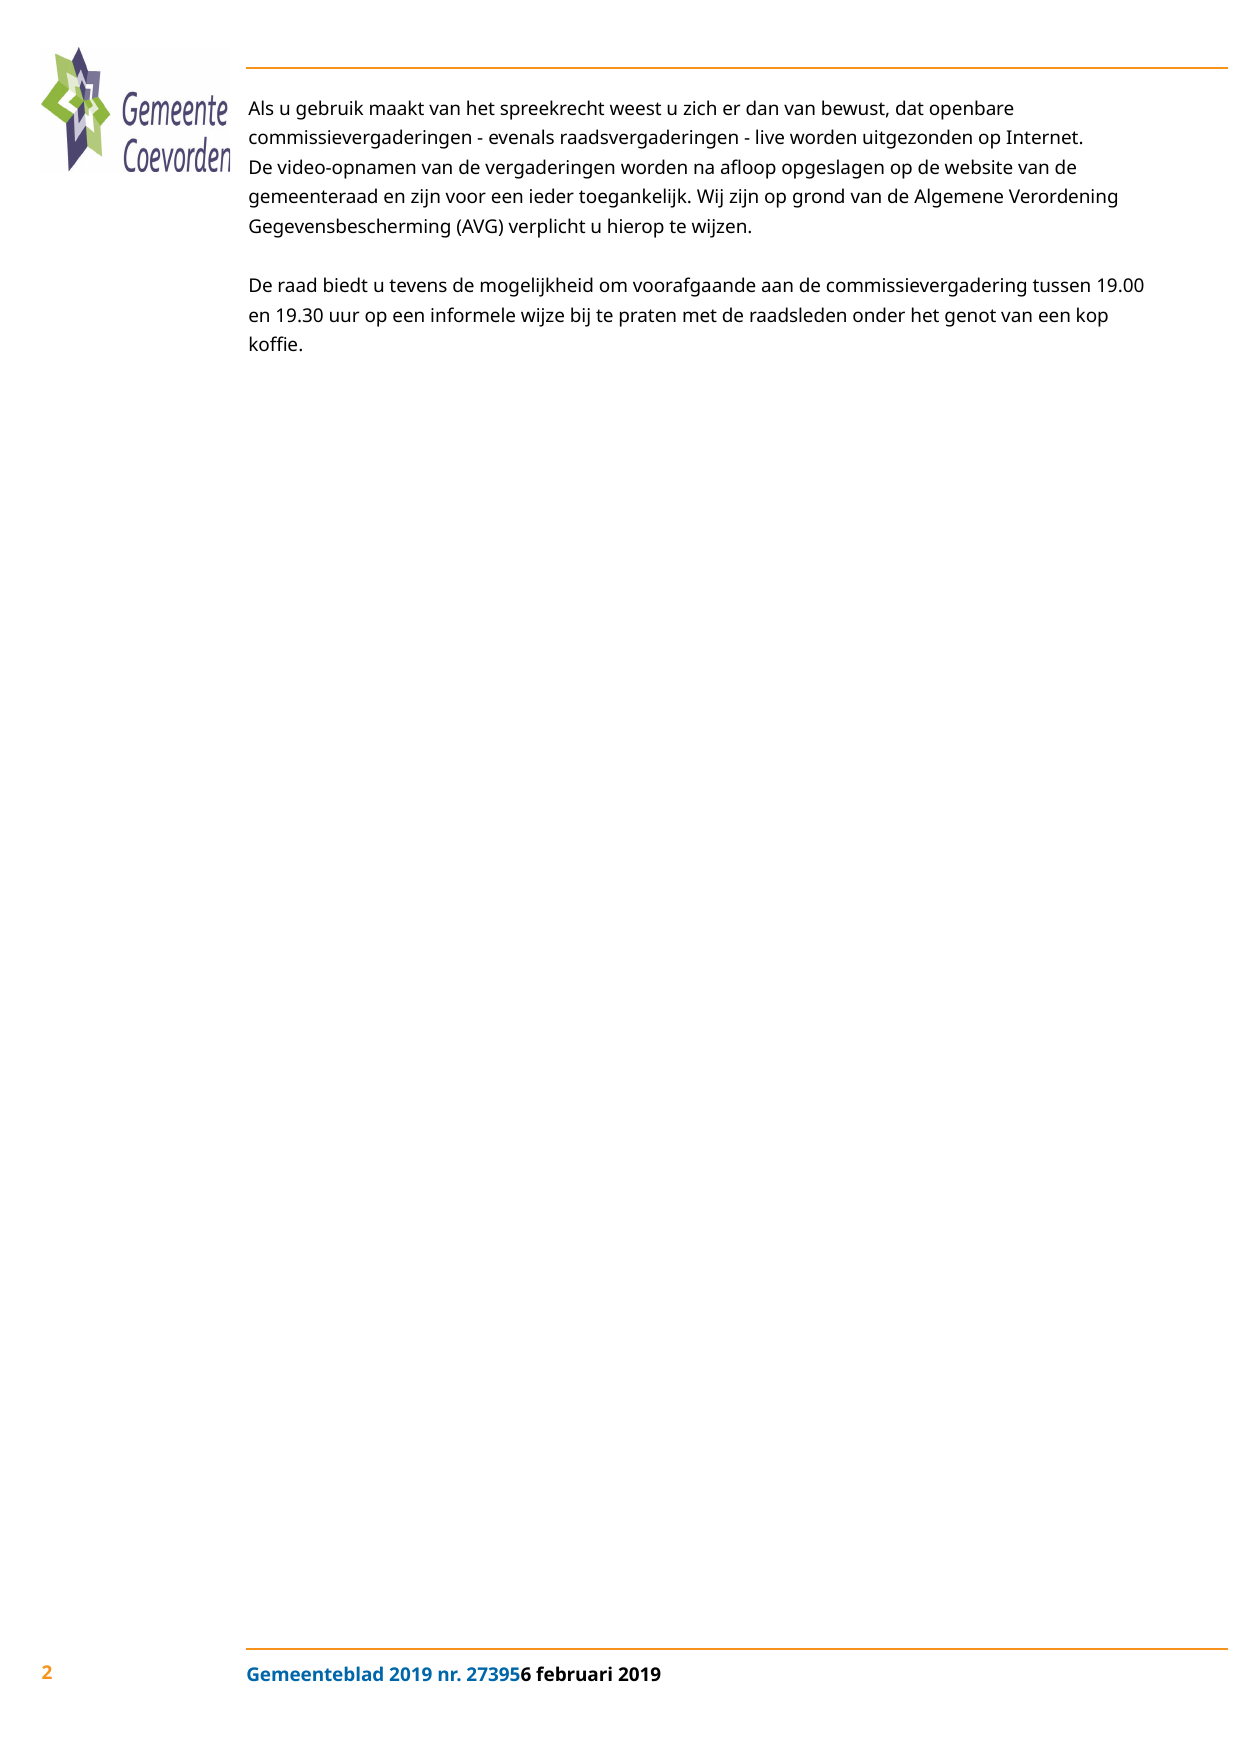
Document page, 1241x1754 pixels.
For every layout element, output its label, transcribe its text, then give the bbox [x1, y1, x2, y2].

text Als u gebruik maakt van het spreekrecht weest u zich er dan van bewust, dat openbare commissievergaderingen - evenals raadsvergaderingen - live worden uitgezonden op Internet. [248, 95, 1152, 150]
text De raad biedt u tevens de mogelijkheid om voorafgaande aan de commissievergadering tussen 19.00 en 19.30 uur op een informele wijze bij te praten met de raadsleden onder het genot van een kop koffie. [248, 272, 1152, 357]
picture [41, 47, 231, 172]
text De video-opnamen van de vergaderingen worden na afloop opgeslagen op de website van de gemeenteraad en zijn voor een ieder toegankelijk. Wij zijn op grond van de Algemene Verordening Gegevensbescherming (AVG) verplicht u hierop te wijzen. [248, 154, 1152, 239]
